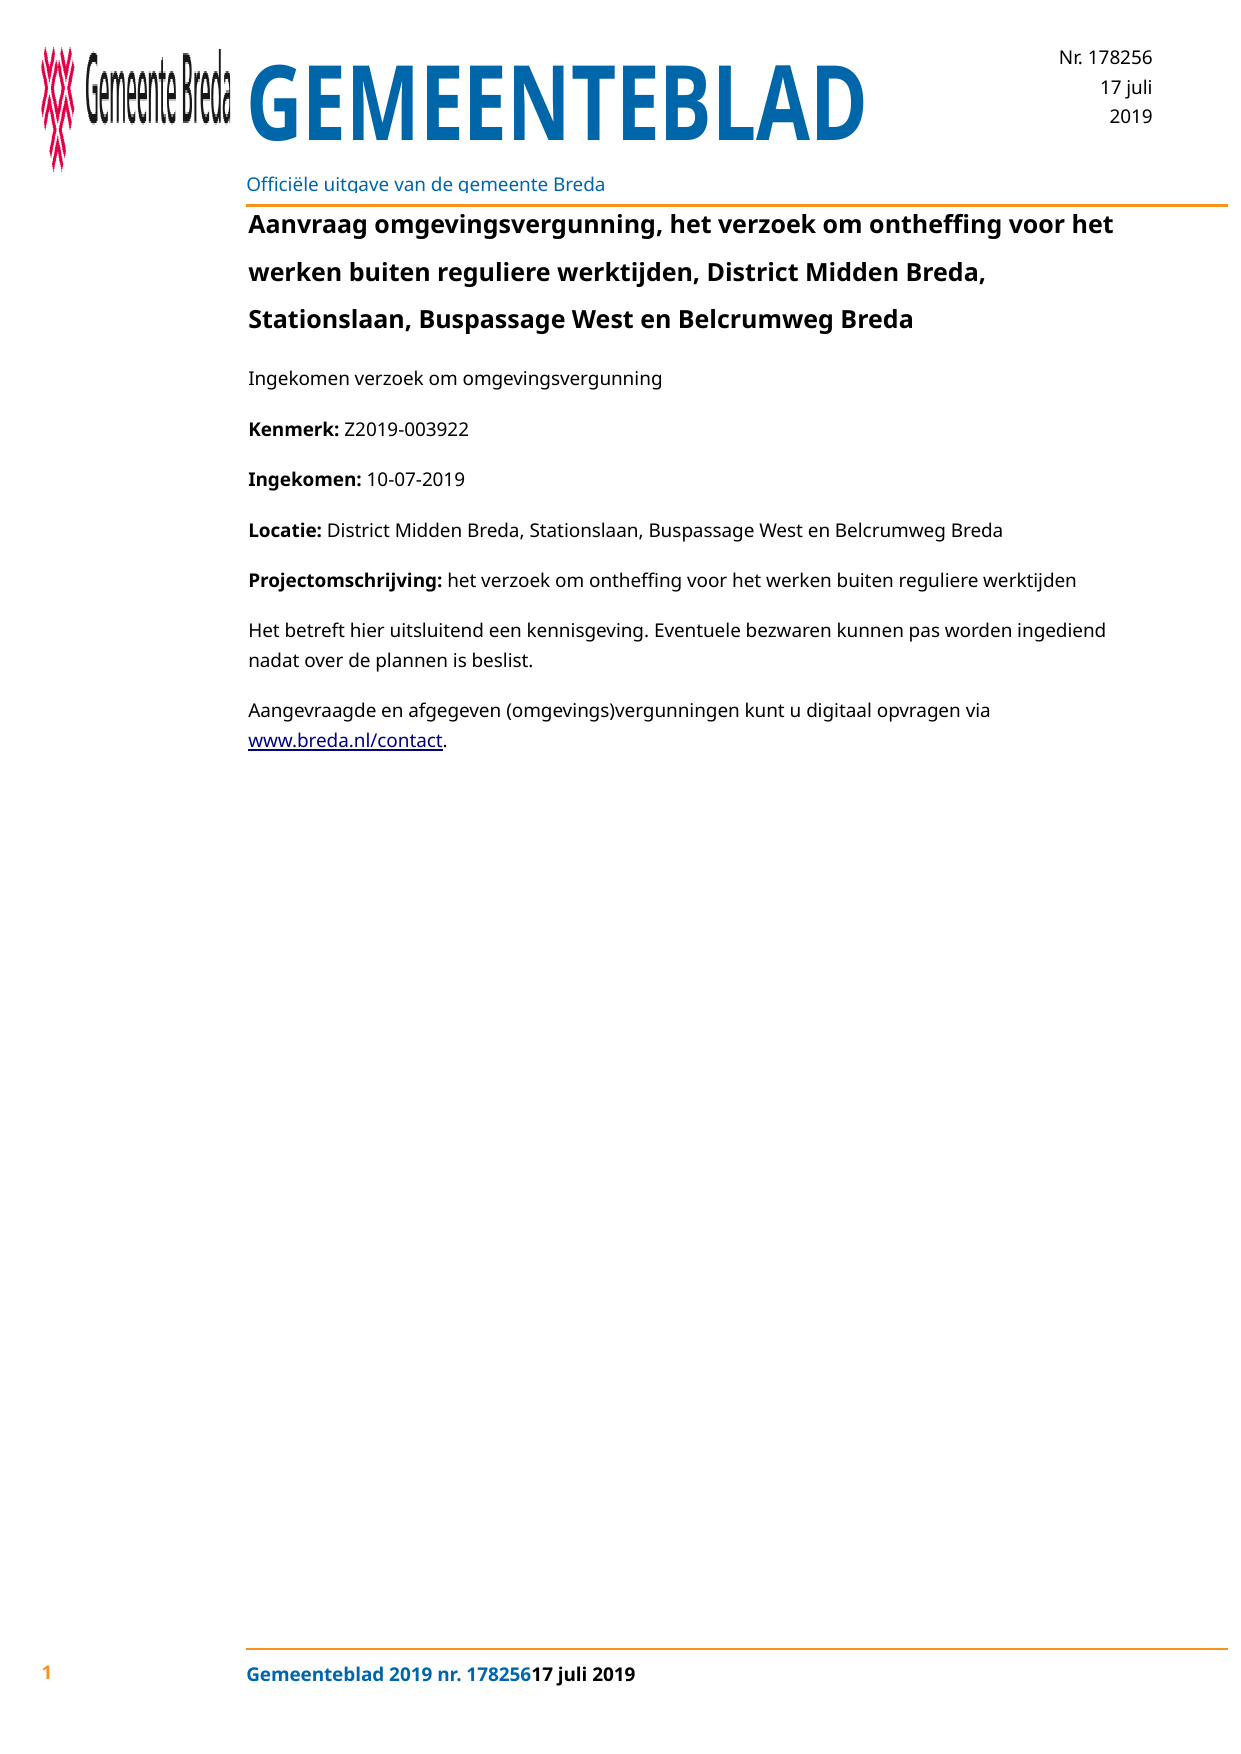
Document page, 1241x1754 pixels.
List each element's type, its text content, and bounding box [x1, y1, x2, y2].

text Ingekomen verzoek om omgevingsvergunning [248, 366, 1152, 391]
text Kenmerk: Z2019-003922 [248, 416, 1152, 442]
picture [41, 47, 231, 172]
text Locatie: District Midden Breda, Stationslaan, Buspassage West en Belcrumweg Breda [248, 517, 1152, 542]
text Projectomschrijving: het verzoek om ontheffing voor het werken buiten reguliere werktijden [248, 567, 1152, 593]
text Het betreft hier uitsluitend een kennisgeving. Eventuele bezwaren kunnen pas worden ingediend nadat over de plannen is beslist. [248, 618, 1152, 673]
text Ingekomen: 10-07-2019 [248, 466, 1152, 492]
text Aanvraag omgevingsvergunning, het verzoek om ontheffing voor het werken buiten reguliere werktijden, District Midden Breda, Stationslaan, Buspassage West en Belcrumweg Breda [248, 207, 1152, 336]
text Aangevraagde en afgegeven (omgevings)vergunningen kunt u digitaal opvragen via www.breda.nl/contact. [248, 698, 1152, 753]
